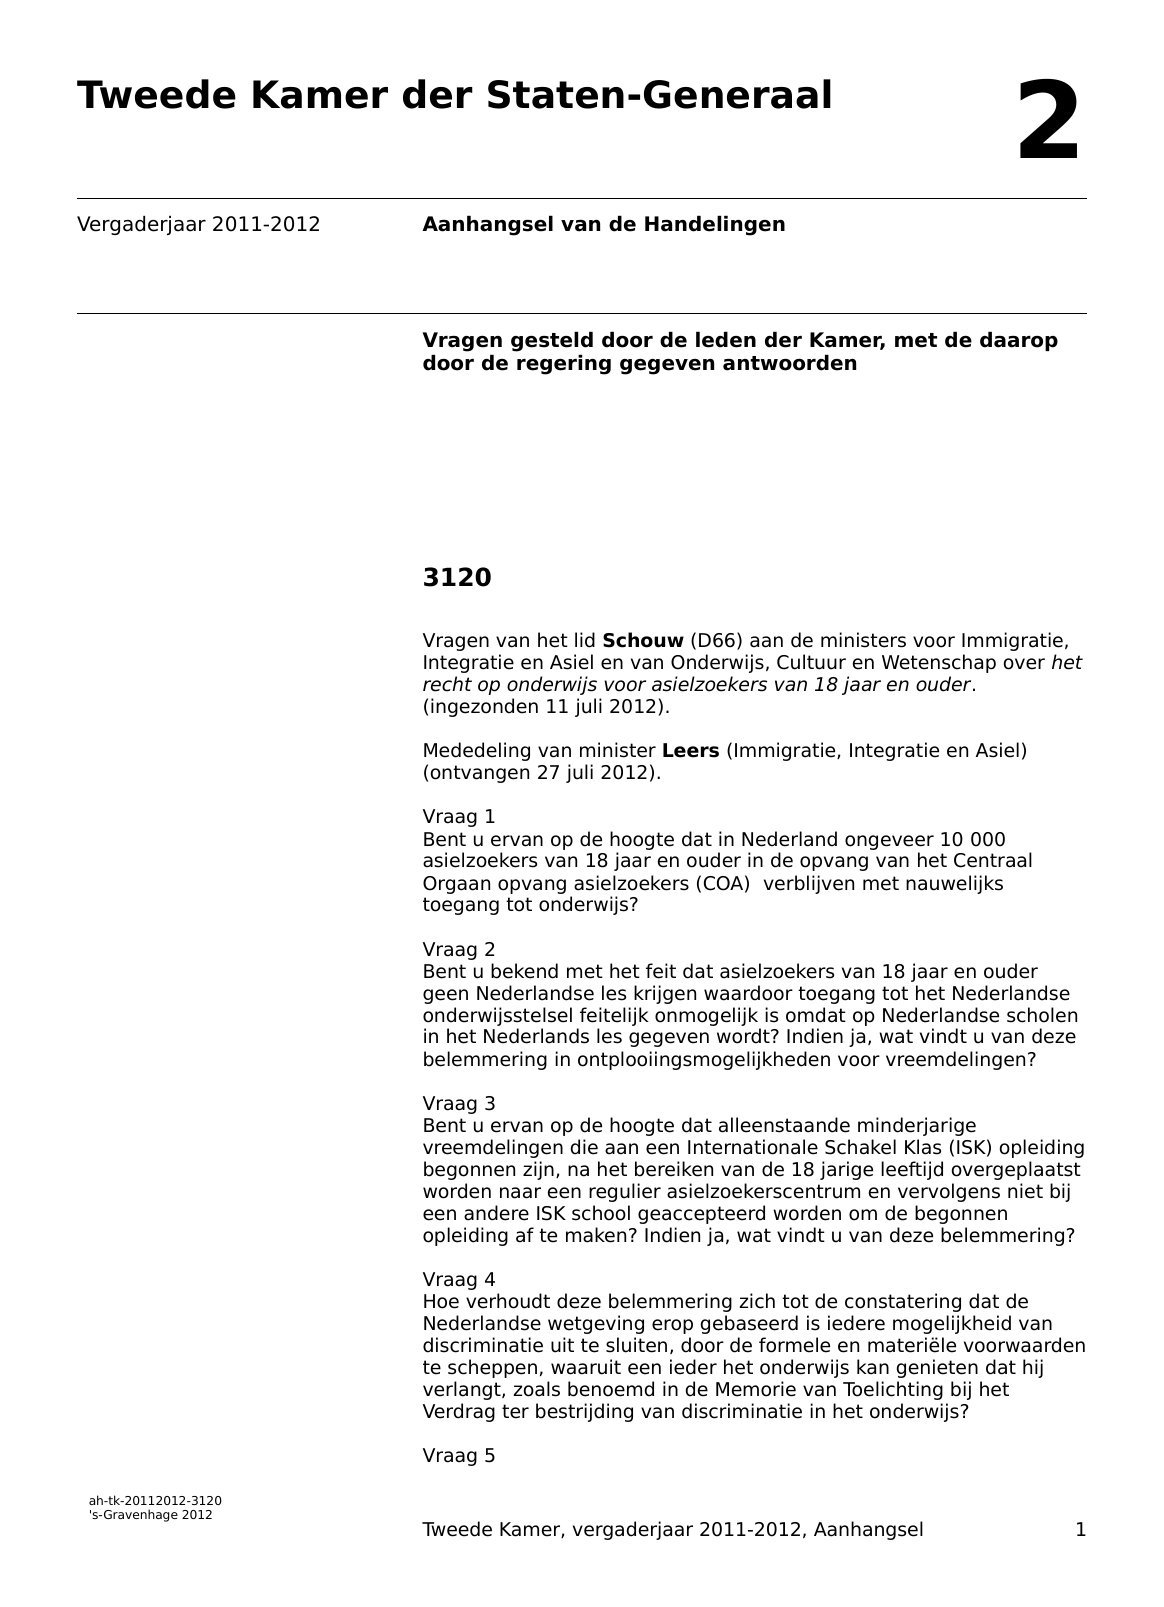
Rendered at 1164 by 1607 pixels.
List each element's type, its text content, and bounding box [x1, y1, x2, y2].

text Vraag 3 [422, 1093, 1087, 1114]
table_cell Aanhangsel van de Handelingen [422, 199, 1087, 313]
text Mededeling van minister Leers (Immigratie, Integratie en Asiel) (ontvangen 27 juli 2012). [422, 740, 1087, 784]
text Vraag 2 [422, 938, 1087, 961]
table_cell Vragen gesteld door de leden der Kamer, met de daarop door de regering gegeven antwoorden [422, 314, 1087, 375]
table_header Tweede Kamer der Staten-Generaal [77, 59, 886, 198]
text Bent u bekend met het feit dat asielzoekers van 18 jaar en ouder geen Nederlandse les krijgen waardoor toegang tot het Nederlandse onderwijsstelsel feitelijk onmogelijk is omdat op Nederlandse scholen in het Nederlands les gegeven wordt? Indien ja, wat vindt u van deze belemmering in ontplooiingsmogelijkheden voor vreemdelingen? [422, 961, 1087, 1070]
table_cell Vergaderjaar 2011-2012 [77, 199, 422, 313]
text Vraag 5 [422, 1445, 1087, 1467]
text Hoe verhoudt deze belemmering zich tot de constatering dat de Nederlandse wetgeving erop gebaseerd is iedere mogelijkheid van discriminatie uit te sluiten, door de formele en materiële voorwaarden te scheppen, waaruit een ieder het onderwijs kan genieten dat hij verlangt, zoals benoemd in de Memorie van Toelichting bij het Verdrag ter bestrijding van discriminatie in het onderwijs? [422, 1291, 1087, 1422]
table_header 2 [886, 59, 1087, 198]
text Vraag 1 [422, 806, 1087, 828]
text 3120 [422, 563, 1087, 592]
text Bent u ervan op de hoogte dat in Nederland ongeveer 10 000 asielzoekers van 18 jaar en ouder in de opvang van het Centraal Orgaan opvang asielzoekers (COA) verblijven met nauwelijks toegang tot onderwijs? [422, 828, 1087, 916]
text Vraag 4 [422, 1269, 1087, 1291]
text Vragen van het lid Schouw (D66) aan de ministers voor Immigratie, Integratie en Asiel en van Onderwijs, Cultuur en Wetenschap over het recht op onderwijs voor asielzoekers van 18 jaar en ouder. (ingezonden 11 juli 2012). [422, 630, 1087, 718]
text ah-tk-20112012-3120 [88, 1494, 323, 1508]
text Bent u ervan op de hoogte dat alleenstaande minderjarige vreemdelingen die aan een Internationale Schakel Klas (ISK) opleiding begonnen zijn, na het bereiken van de 18 jarige leeftijd overgeplaatst worden naar een regulier asielzoekerscentrum en vervolgens niet bij een andere ISK school geaccepteerd worden om de begonnen opleiding af te maken? Indien ja, wat vindt u van deze belemmering? [422, 1114, 1087, 1246]
text 's-Gravenhage 2012 [88, 1508, 323, 1522]
table_cell [77, 314, 422, 375]
